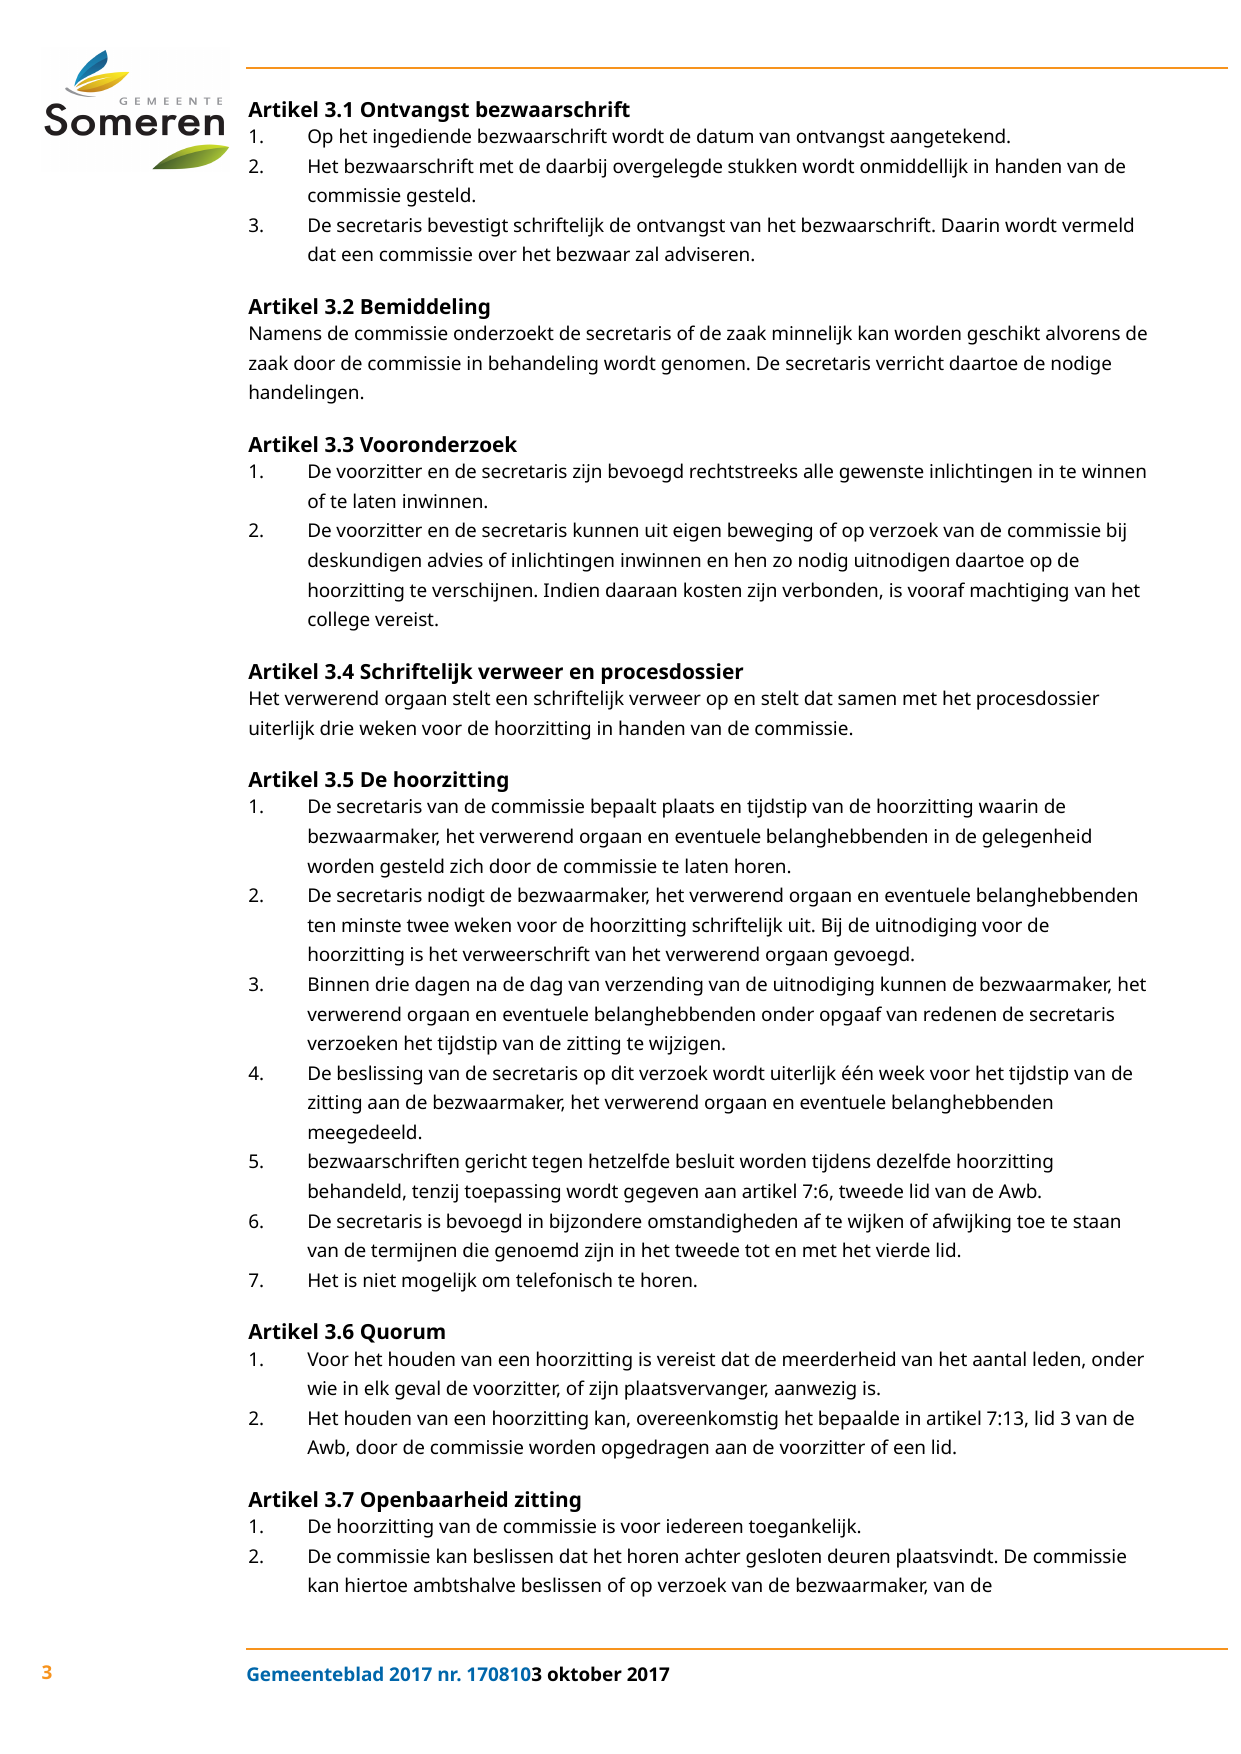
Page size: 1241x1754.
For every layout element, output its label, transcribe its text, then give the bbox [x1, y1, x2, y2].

list De voorzitter en de secretaris kunnen uit eigen beweging of op verzoek van de commissie bij deskundigen advies of inlichtingen inwinnen en hen zo nodig uitnodigen daartoe op de hoorzitting te verschijnen. Indien daaraan kosten zijn verbonden, is vooraf machtiging van het college vereist. [248, 518, 1152, 632]
list bezwaarschriften gericht tegen hetzelfde besluit worden tijdens dezelfde hoorzitting behandeld, tenzij toepassing wordt gegeven aan artikel 7:6, tweede lid van de Awb. [248, 1149, 1152, 1204]
list Op het ingediende bezwaarschrift wordt de datum van ontvangst aangetekend. [248, 123, 1152, 149]
text Het verwerend orgaan stelt een schriftelijk verweer op en stelt dat samen met het procesdossier uiterlijk drie weken voor de hoorzitting in handen van de commissie. [248, 685, 1152, 741]
list De hoorzitting van de commissie is voor iedereen toegankelijk. [248, 1513, 1152, 1539]
list De secretaris van de commissie bepaalt plaats en tijdstip van de hoorzitting waarin de bezwaarmaker, het verwerend orgaan en eventuele belanghebbenden in de gelegenheid worden gesteld zich door de commissie te laten horen. [248, 794, 1152, 878]
list De commissie kan beslissen dat het horen achter gesloten deuren plaatsvindt. De commissie kan hiertoe ambtshalve beslissen of op verzoek van de bezwaarmaker, van de [248, 1543, 1152, 1598]
list Het houden van een hoorzitting kan, overeenkomstig het bepaalde in artikel 7:13, lid 3 van de Awb, door de commissie worden opgedragen aan de voorzitter of een lid. [248, 1405, 1152, 1460]
text Artikel 3.6 Quorum [248, 1317, 1152, 1346]
text Artikel 3.3 Vooronderzoek [248, 430, 1152, 458]
list De secretaris is bevoegd in bijzondere omstandigheden af te wijken of afwijking toe te staan van de termijnen die genoemd zijn in het tweede tot en met het vierde lid. [248, 1208, 1152, 1263]
text Artikel 3.4 Schriftelijk verweer en procesdossier [248, 657, 1152, 685]
list Voor het houden van een hoorzitting is vereist dat de meerderheid van het aantal leden, onder wie in elk geval de voorzitter, of zijn plaatsvervanger, aanwezig is. [248, 1346, 1152, 1401]
list Het bezwaarschrift met de daarbij overgelegde stukken wordt onmiddellijk in handen van de commissie gesteld. [248, 153, 1152, 208]
text Namens de commissie onderzoekt de secretaris of de zaak minnelijk kan worden geschikt alvorens de zaak door de commissie in behandeling wordt genomen. De secretaris verricht daartoe de nodige handelingen. [248, 320, 1152, 405]
picture [41, 47, 231, 172]
list De secretaris bevestigt schriftelijk de ontvangst van het bezwaarschrift. Daarin wordt vermeld dat een commissie over het bezwaar zal adviseren. [248, 212, 1152, 267]
text Artikel 3.2 Bemiddeling [248, 292, 1152, 320]
text Artikel 3.1 Ontvangst bezwaarschrift [248, 95, 1152, 123]
list De beslissing van de secretaris op dit verzoek wordt uiterlijk één week voor het tijdstip van de zitting aan de bezwaarmaker, het verwerend orgaan en eventuele belanghebbenden meegedeeld. [248, 1060, 1152, 1145]
text Artikel 3.7 Openbaarheid zitting [248, 1485, 1152, 1513]
text Artikel 3.5 De hoorzitting [248, 765, 1152, 794]
list De secretaris nodigt de bezwaarmaker, het verwerend orgaan en eventuele belanghebbenden ten minste twee weken voor de hoorzitting schriftelijk uit. Bij de uitnodiging voor de hoorzitting is het verweerschrift van het verwerend orgaan gevoegd. [248, 882, 1152, 967]
list Binnen drie dagen na de dag van verzending van de uitnodiging kunnen de bezwaarmaker, het verwerend orgaan en eventuele belanghebbenden onder opgaaf van redenen de secretaris verzoeken het tijdstip van de zitting te wijzigen. [248, 971, 1152, 1056]
list De voorzitter en de secretaris zijn bevoegd rechtstreeks alle gewenste inlichtingen in te winnen of te laten inwinnen. [248, 458, 1152, 514]
list Het is niet mogelijk om telefonisch te horen. [248, 1267, 1152, 1293]
